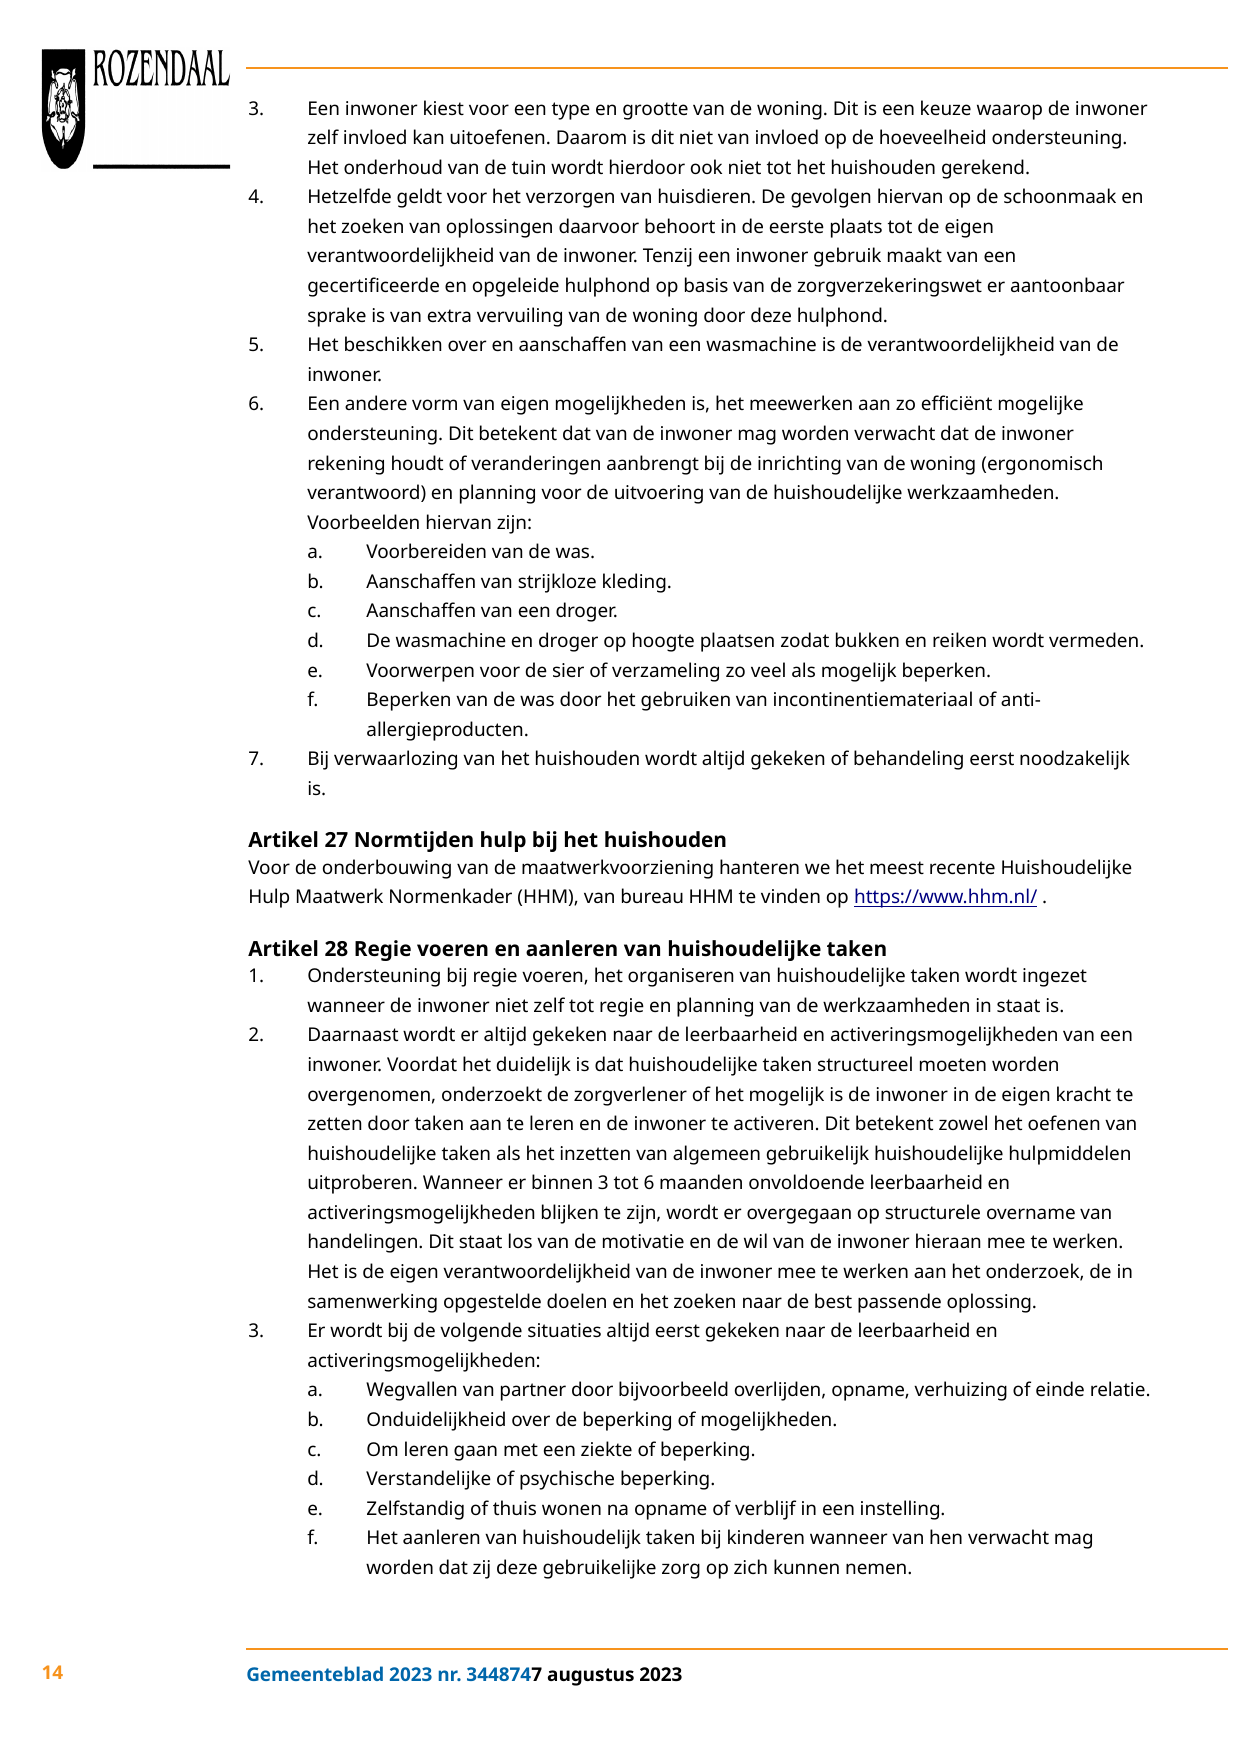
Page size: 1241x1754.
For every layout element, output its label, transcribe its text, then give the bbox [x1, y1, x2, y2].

text Voor de onderbouwing van de maatwerkvoorziening hanteren we het meest recente Huishoudelijke Hulp Maatwerk Normenkader (HHM), van bureau HHM te vinden op https://www.hhm.nl/ . [248, 854, 1152, 909]
list Hetzelfde geldt voor het verzorgen van huisdieren. De gevolgen hiervan op de schoonmaak en het zoeken van oplossingen daarvoor behoort in de eerste plaats tot de eigen verantwoordelijkheid van de inwoner. Tenzij een inwoner gebruik maakt van een gecertificeerde en opgeleide hulphond op basis van de zorgverzekeringswet er aantoonbaar sprake is van extra vervuiling van de woning door deze hulphond. [248, 183, 1152, 328]
list Een inwoner kiest voor een type en grootte van de woning. Dit is een keuze waarop de inwoner zelf invloed kan uitoefenen. Daarom is dit niet van invloed op de hoeveelheid ondersteuning. Het onderhoud van de tuin wordt hierdoor ook niet tot het huishouden gerekend. [248, 95, 1152, 180]
text Artikel 28 Regie voeren en aanleren van huishoudelijke taken [248, 934, 1152, 962]
list Ondersteuning bij regie voeren, het organiseren van huishoudelijke taken wordt ingezet wanneer de inwoner niet zelf tot regie en planning van de werkzaamheden in staat is. [248, 962, 1152, 1018]
list Bij verwaarlozing van het huishouden wordt altijd gekeken of behandeling eerst noodzakelijk is. [248, 746, 1152, 801]
list Aanschaffen van strijkloze kleding. [307, 568, 1152, 594]
list Voorwerpen voor de sier of verzameling zo veel als mogelijk beperken. [307, 657, 1152, 683]
list De wasmachine en droger op hoogte plaatsen zodat bukken en reiken wordt vermeden. [307, 627, 1152, 653]
list Om leren gaan met een ziekte of beperking. [307, 1436, 1152, 1462]
list Onduidelijkheid over de beperking of mogelijkheden. [307, 1406, 1152, 1432]
list Het aanleren van huishoudelijk taken bij kinderen wanneer van hen verwacht mag worden dat zij deze gebruikelijke zorg op zich kunnen nemen. [307, 1524, 1152, 1580]
list Voorbereiden van de was. [307, 538, 1152, 564]
list Verstandelijke of psychische beperking. [307, 1465, 1152, 1491]
list Daarnaast wordt er altijd gekeken naar de leerbaarheid en activeringsmogelijkheden van een inwoner. Voordat het duidelijk is dat huishoudelijke taken structureel moeten worden overgenomen, onderzoekt de zorgverlener of het mogelijk is de inwoner in de eigen kracht te zetten door taken aan te leren en de inwoner te activeren. Dit betekent zowel het oefenen van huishoudelijke taken als het inzetten van algemeen gebruikelijk huishoudelijke hulpmiddelen uitproberen. Wanneer er binnen 3 tot 6 maanden onvoldoende leerbaarheid en activeringsmogelijkheden blijken te zijn, wordt er overgegaan op structurele overname van handelingen. Dit staat los van de motivatie en de wil van de inwoner hieraan mee te werken. Het is de eigen verantwoordelijkheid van de inwoner mee te werken aan het onderzoek, de in samenwerking opgestelde doelen en het zoeken naar de best passende oplossing. [248, 1022, 1152, 1314]
list Een andere vorm van eigen mogelijkheden is, het meewerken aan zo efficiënt mogelijke ondersteuning. Dit betekent dat van de inwoner mag worden verwacht dat de inwoner rekening houdt of veranderingen aanbrengt bij de inrichting van de woning (ergonomisch verantwoord) en planning voor de uitvoering van de huishoudelijke werkzaamheden. Voorbeelden hiervan zijn: [248, 391, 1152, 535]
text Artikel 27 Normtijden hulp bij het huishouden [248, 826, 1152, 854]
list Wegvallen van partner door bijvoorbeeld overlijden, opname, verhuizing of einde relatie. [307, 1377, 1152, 1402]
list Beperken van de was door het gebruiken van incontinentiemateriaal of anti-allergieproducten. [307, 686, 1152, 742]
list Zelfstandig of thuis wonen na opname of verblijf in een instelling. [307, 1495, 1152, 1521]
picture [41, 47, 231, 172]
list Het beschikken over en aanschaffen van een wasmachine is de verantwoordelijkheid van de inwoner. [248, 331, 1152, 387]
list Aanschaffen van een droger. [307, 598, 1152, 623]
list Er wordt bij de volgende situaties altijd eerst gekeken naar de leerbaarheid en activeringsmogelijkheden: [248, 1317, 1152, 1373]
